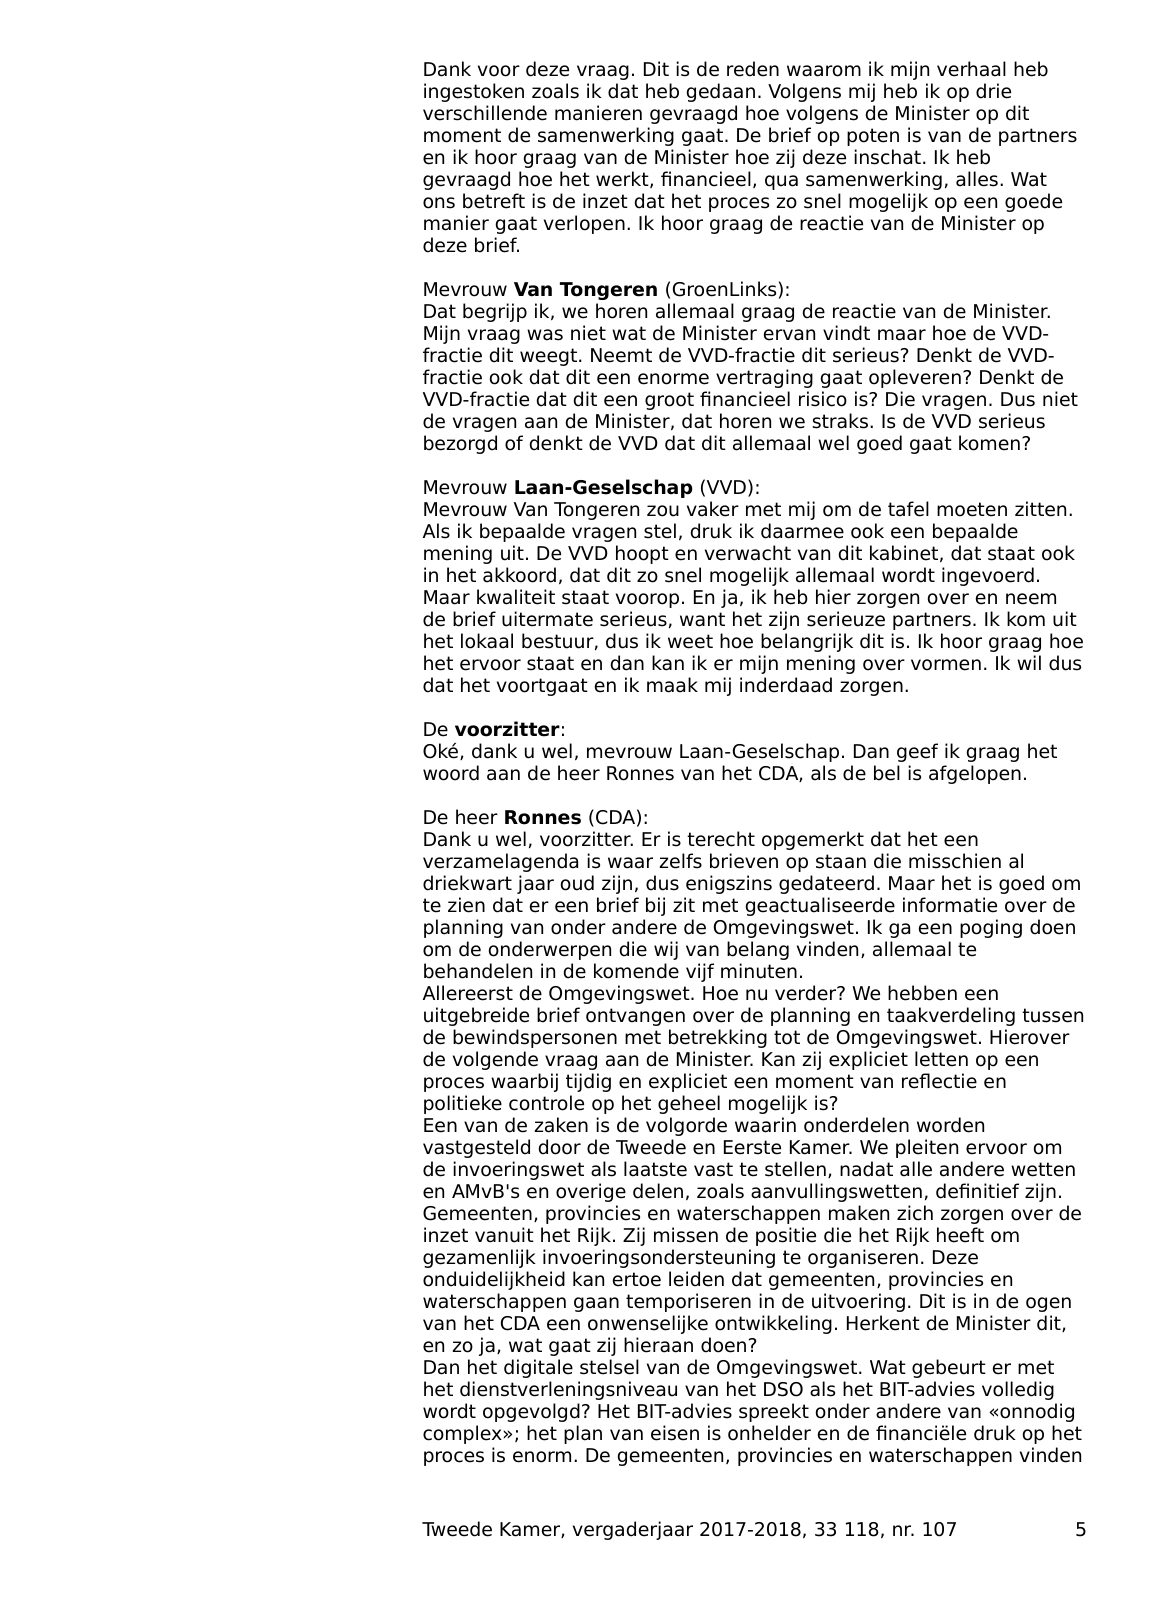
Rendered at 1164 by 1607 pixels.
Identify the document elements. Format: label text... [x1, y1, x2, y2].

text Dan het digitale stelsel van de Omgevingswet. Wat gebeurt er met het dienstverleningsniveau van het DSO als het BIT-advies volledig wordt opgevolgd? Het BIT-advies spreekt onder andere van «onnodig complex»; het plan van eisen is onhelder en de financiële druk op het proces is enorm. De gemeenten, provincies en waterschappen vinden [422, 1357, 1087, 1467]
text De heer Ronnes (CDA): [422, 807, 1087, 829]
text Een van de zaken is de volgorde waarin onderdelen worden vastgesteld door de Tweede en Eerste Kamer. We pleiten ervoor om de invoeringswet als laatste vast te stellen, nadat alle andere wetten en AMvB's en overige delen, zoals aanvullingswetten, definitief zijn. Gemeenten, provincies en waterschappen maken zich zorgen over de inzet vanuit het Rijk. Zij missen de positie die het Rijk heeft om gezamenlijk invoeringsondersteuning te organiseren. Deze onduidelijkheid kan ertoe leiden dat gemeenten, provincies en waterschappen gaan temporiseren in de uitvoering. Dit is in de ogen van het CDA een onwenselijke ontwikkeling. Herkent de Minister dit, en zo ja, wat gaat zij hieraan doen? [422, 1115, 1087, 1357]
text Dank u wel, voorzitter. Er is terecht opgemerkt dat het een verzamelagenda is waar zelfs brieven op staan die misschien al driekwart jaar oud zijn, dus enigszins gedateerd. Maar het is goed om te zien dat er een brief bij zit met geactualiseerde informatie over de planning van onder andere de Omgevingswet. Ik ga een poging doen om de onderwerpen die wij van belang vinden, allemaal te behandelen in de komende vijf minuten. [422, 829, 1087, 983]
text Mevrouw Van Tongeren (GroenLinks): [422, 279, 1087, 301]
text Mevrouw Laan-Geselschap (VVD): [422, 477, 1087, 499]
text Dat begrijp ik, we horen allemaal graag de reactie van de Minister. Mijn vraag was niet wat de Minister ervan vindt maar hoe de VVD-fractie dit weegt. Neemt de VVD-fractie dit serieus? Denkt de VVD-fractie ook dat dit een enorme vertraging gaat opleveren? Denkt de VVD-fractie dat dit een groot financieel risico is? Die vragen. Dus niet de vragen aan de Minister, dat horen we straks. Is de VVD serieus bezorgd of denkt de VVD dat dit allemaal wel goed gaat komen? [422, 301, 1087, 455]
text Mevrouw Van Tongeren zou vaker met mij om de tafel moeten zitten. Als ik bepaalde vragen stel, druk ik daarmee ook een bepaalde mening uit. De VVD hoopt en verwacht van dit kabinet, dat staat ook in het akkoord, dat dit zo snel mogelijk allemaal wordt ingevoerd. Maar kwaliteit staat voorop. En ja, ik heb hier zorgen over en neem de brief uitermate serieus, want het zijn serieuze partners. Ik kom uit het lokaal bestuur, dus ik weet hoe belangrijk dit is. Ik hoor graag hoe het ervoor staat en dan kan ik er mijn mening over vormen. Ik wil dus dat het voortgaat en ik maak mij inderdaad zorgen. [422, 499, 1087, 697]
text Dank voor deze vraag. Dit is de reden waarom ik mijn verhaal heb ingestoken zoals ik dat heb gedaan. Volgens mij heb ik op drie verschillende manieren gevraagd hoe volgens de Minister op dit moment de samenwerking gaat. De brief op poten is van de partners en ik hoor graag van de Minister hoe zij deze inschat. Ik heb gevraagd hoe het werkt, financieel, qua samenwerking, alles. Wat ons betreft is de inzet dat het proces zo snel mogelijk op een goede manier gaat verlopen. Ik hoor graag de reactie van de Minister op deze brief. [422, 59, 1087, 257]
text Oké, dank u wel, mevrouw Laan-Geselschap. Dan geef ik graag het woord aan de heer Ronnes van het CDA, als de bel is afgelopen. [422, 741, 1087, 785]
text Allereerst de Omgevingswet. Hoe nu verder? We hebben een uitgebreide brief ontvangen over de planning en taakverdeling tussen de bewindspersonen met betrekking tot de Omgevingswet. Hierover de volgende vraag aan de Minister. Kan zij expliciet letten op een proces waarbij tijdig en expliciet een moment van reflectie en politieke controle op het geheel mogelijk is? [422, 983, 1087, 1115]
text De voorzitter: [422, 719, 1087, 741]
